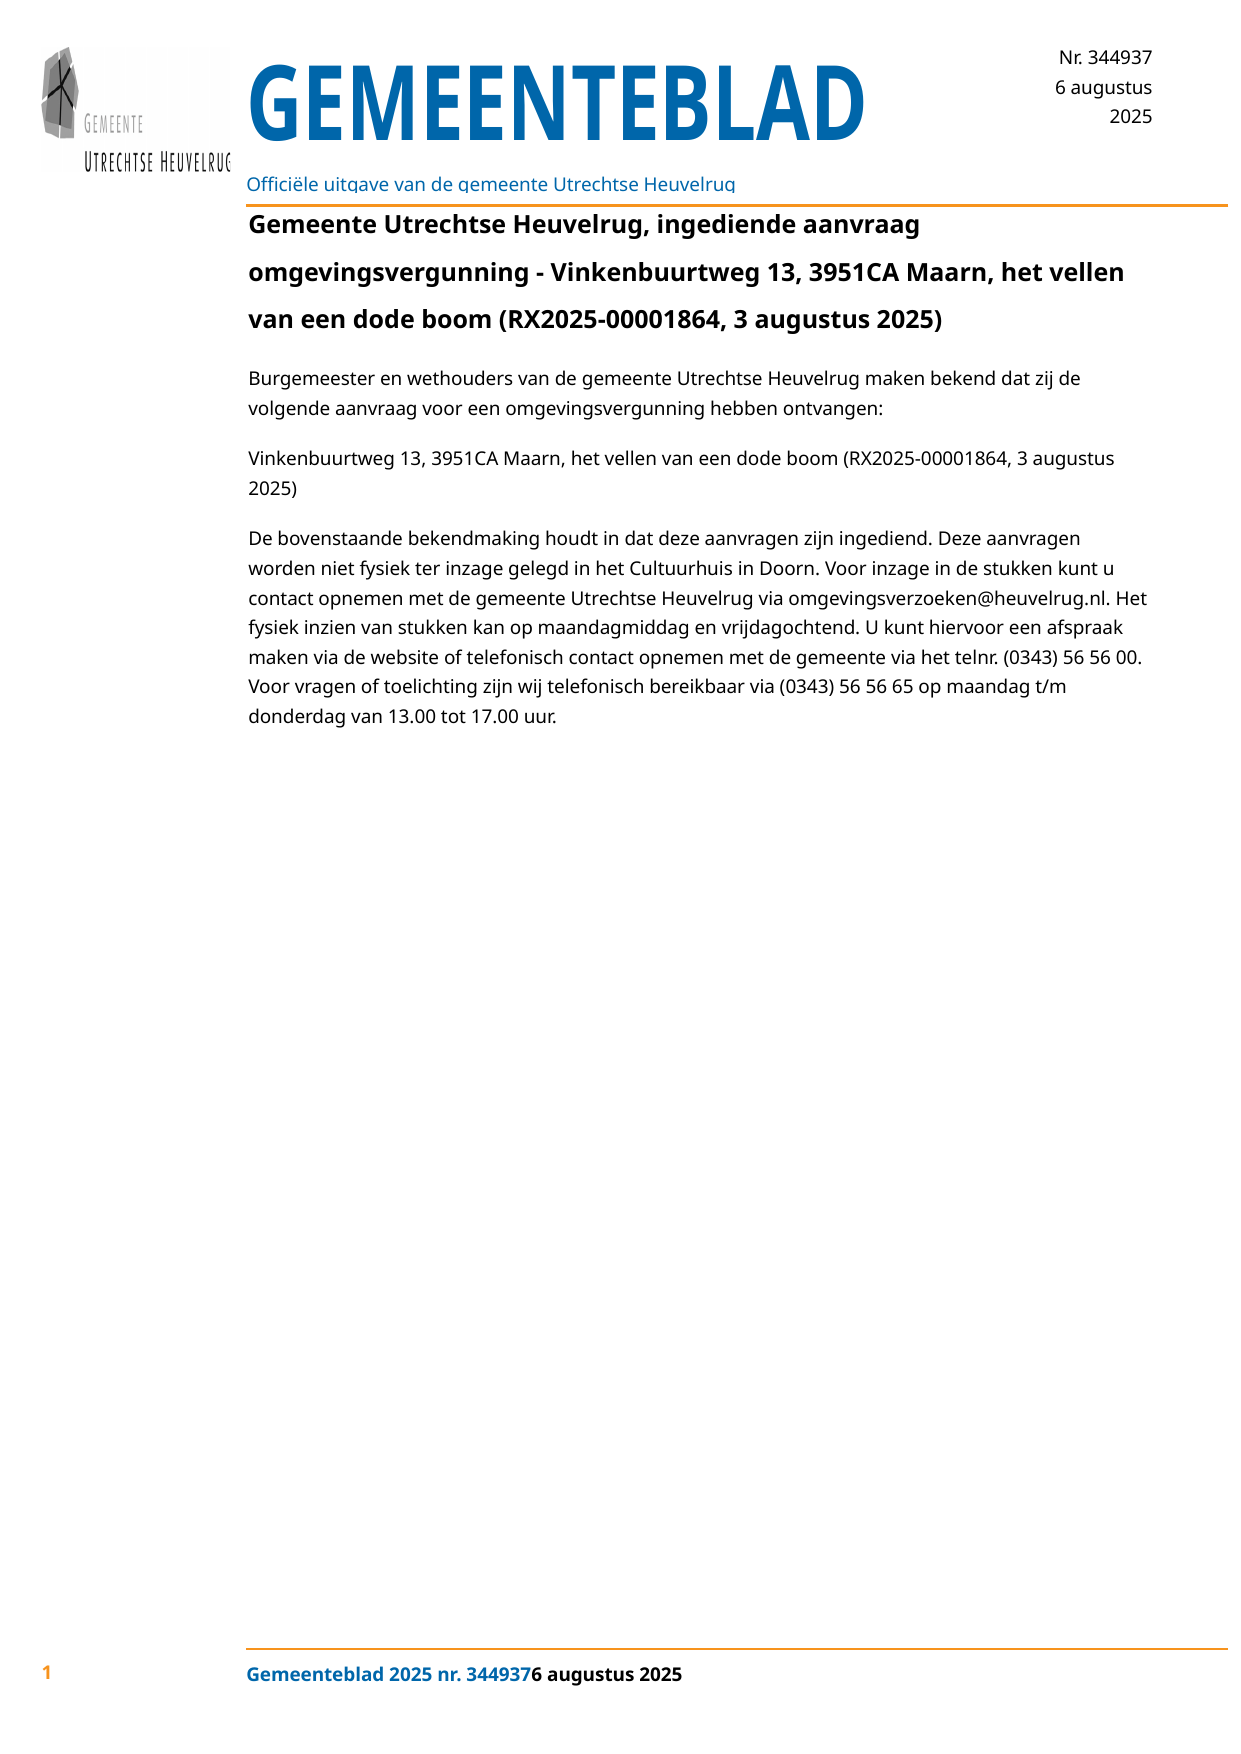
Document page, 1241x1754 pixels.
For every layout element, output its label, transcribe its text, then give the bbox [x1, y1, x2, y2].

picture [41, 47, 231, 172]
text Burgemeester en wethouders van de gemeente Utrechtse Heuvelrug maken bekend dat zij de volgende aanvraag voor een omgevingsvergunning hebben ontvangen: [248, 366, 1152, 421]
text Gemeente Utrechtse Heuvelrug, ingediende aanvraag omgevingsvergunning - Vinkenbuurtweg 13, 3951CA Maarn, het vellen van een dode boom (RX2025-00001864, 3 augustus 2025) [248, 207, 1152, 336]
text Vinkenbuurtweg 13, 3951CA Maarn, het vellen van een dode boom (RX2025-00001864, 3 augustus 2025) [248, 446, 1152, 501]
text De bovenstaande bekendmaking houdt in dat deze aanvragen zijn ingediend. Deze aanvragen worden niet fysiek ter inzage gelegd in het Cultuurhuis in Doorn. Voor inzage in de stukken kunt u contact opnemen met de gemeente Utrechtse Heuvelrug via omgevingsverzoeken@heuvelrug.nl. Het fysiek inzien van stukken kan op maandagmiddag en vrijdagochtend. U kunt hiervoor een afspraak maken via de website of telefonisch contact opnemen met de gemeente via het telnr. (0343) 56 56 00. Voor vragen of toelichting zijn wij telefonisch bereikbaar via (0343) 56 56 65 op maandag t/m donderdag van 13.00 tot 17.00 uur. [248, 526, 1152, 729]
